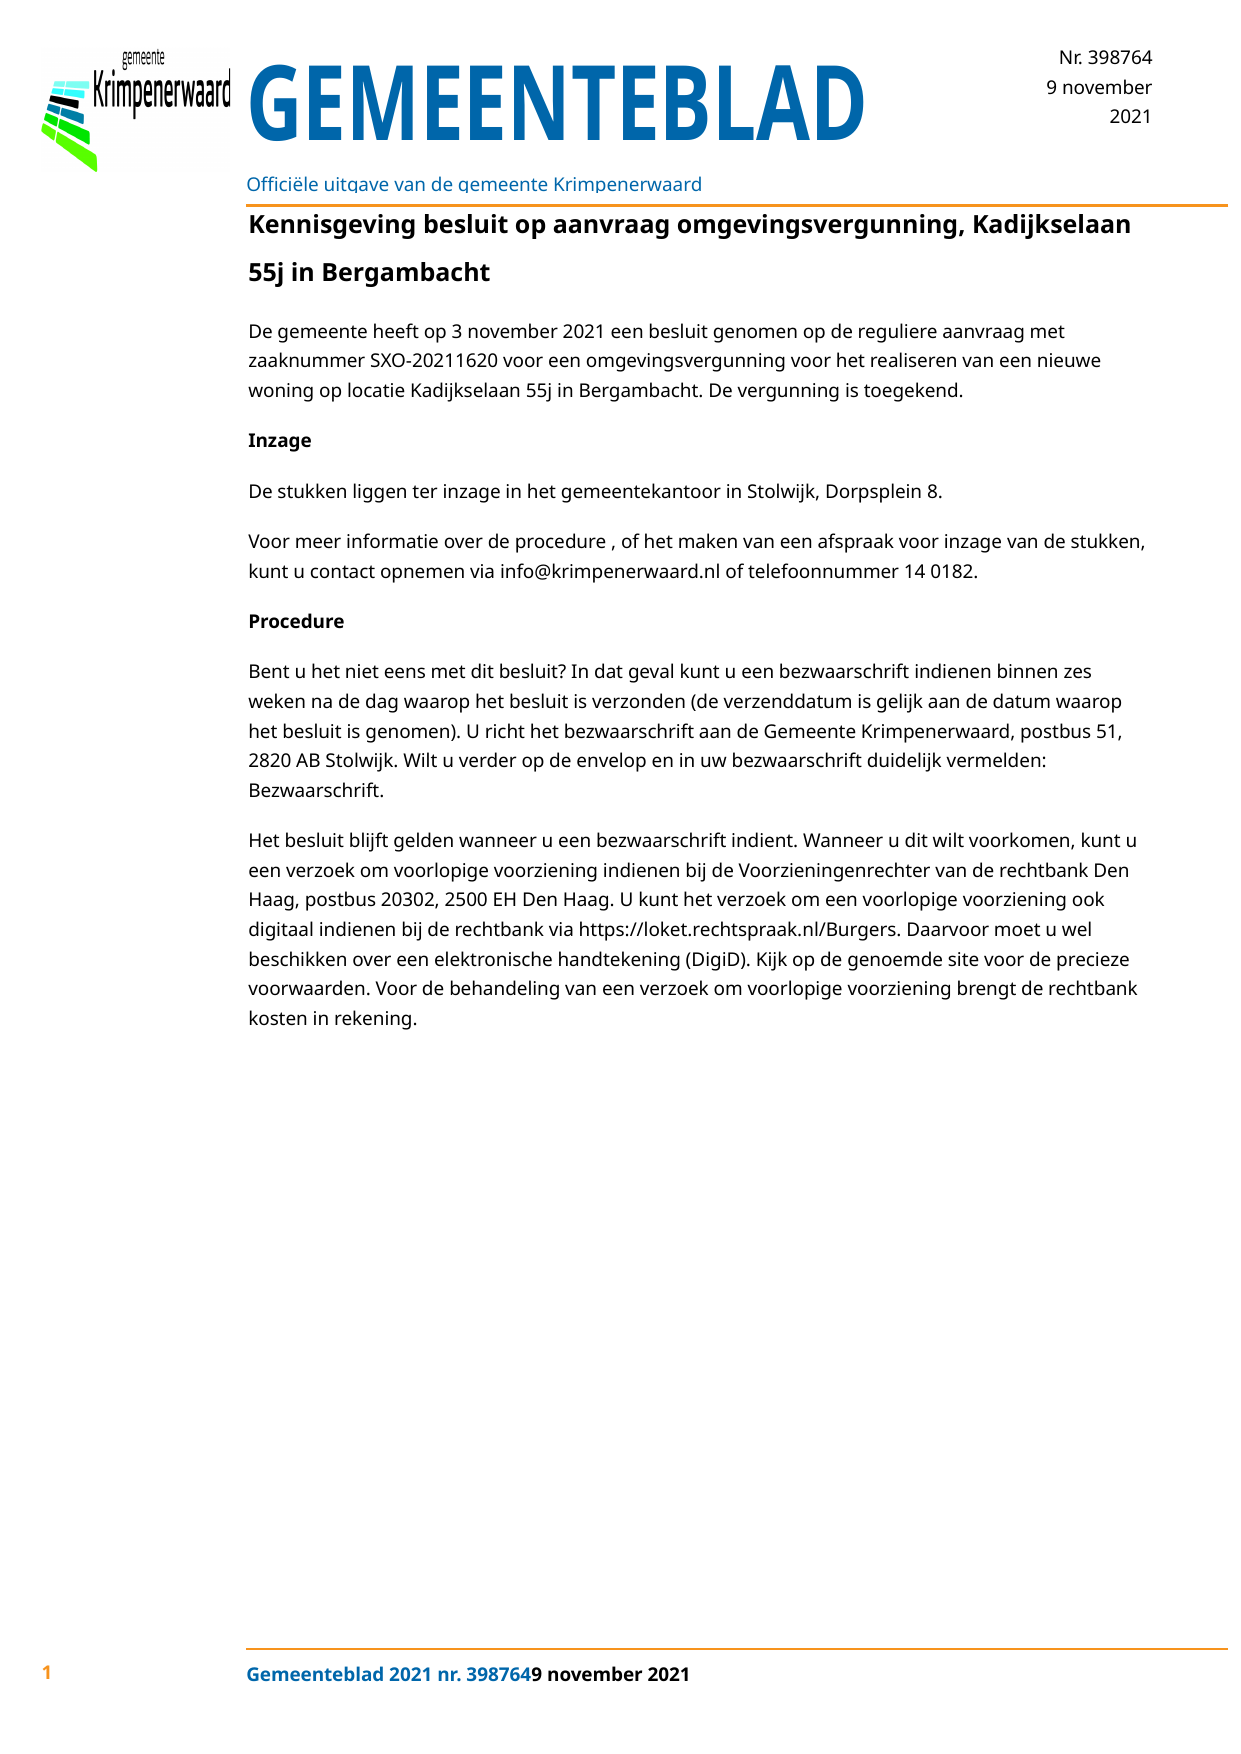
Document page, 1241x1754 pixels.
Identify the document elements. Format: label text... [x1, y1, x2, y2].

picture [41, 47, 231, 172]
text Voor meer informatie over de procedure , of het maken van een afspraak voor inzage van de stukken, kunt u contact opnemen via info@krimpenerwaard.nl of telefoonnummer 14 0182. [248, 528, 1152, 584]
text De stukken liggen ter inzage in het gemeentekantoor in Stolwijk, Dorpsplein 8. [248, 478, 1152, 504]
text Het besluit blijft gelden wanneer u een bezwaarschrift indient. Wanneer u dit wilt voorkomen, kunt u een verzoek om voorlopige voorziening indienen bij de Voorzieningenrechter van de rechtbank Den Haag, postbus 20302, 2500 EH Den Haag. U kunt het verzoek om een voorlopige voorziening ook digitaal indienen bij de rechtbank via https://loket.rechtspraak.nl/Burgers. Daarvoor moet u wel beschikken over een elektronische handtekening (DigiD). Kijk op de genoemde site voor de precieze voorwaarden. Voor de behandeling van een verzoek om voorlopige voorziening brengt de rechtbank kosten in rekening. [248, 827, 1152, 1031]
text Inzage [248, 427, 1152, 453]
text Procedure [248, 608, 1152, 634]
text Kennisgeving besluit op aanvraag omgevingsvergunning, Kadijkselaan 55j in Bergambacht [248, 207, 1152, 288]
text Bent u het niet eens met dit besluit? In dat geval kunt u een bezwaarschrift indienen binnen zes weken na de dag waarop het besluit is verzonden (de verzenddatum is gelijk aan de datum waarop het besluit is genomen). U richt het bezwaarschrift aan de Gemeente Krimpenerwaard, postbus 51, 2820 AB Stolwijk. Wilt u verder op de envelop en in uw bezwaarschrift duidelijk vermelden: Bezwaarschrift. [248, 659, 1152, 803]
text De gemeente heeft op 3 november 2021 een besluit genomen op de reguliere aanvraag met zaaknummer SXO-20211620 voor een omgevingsvergunning voor het realiseren van een nieuwe woning op locatie Kadijkselaan 55j in Bergambacht. De vergunning is toegekend. [248, 318, 1152, 403]
